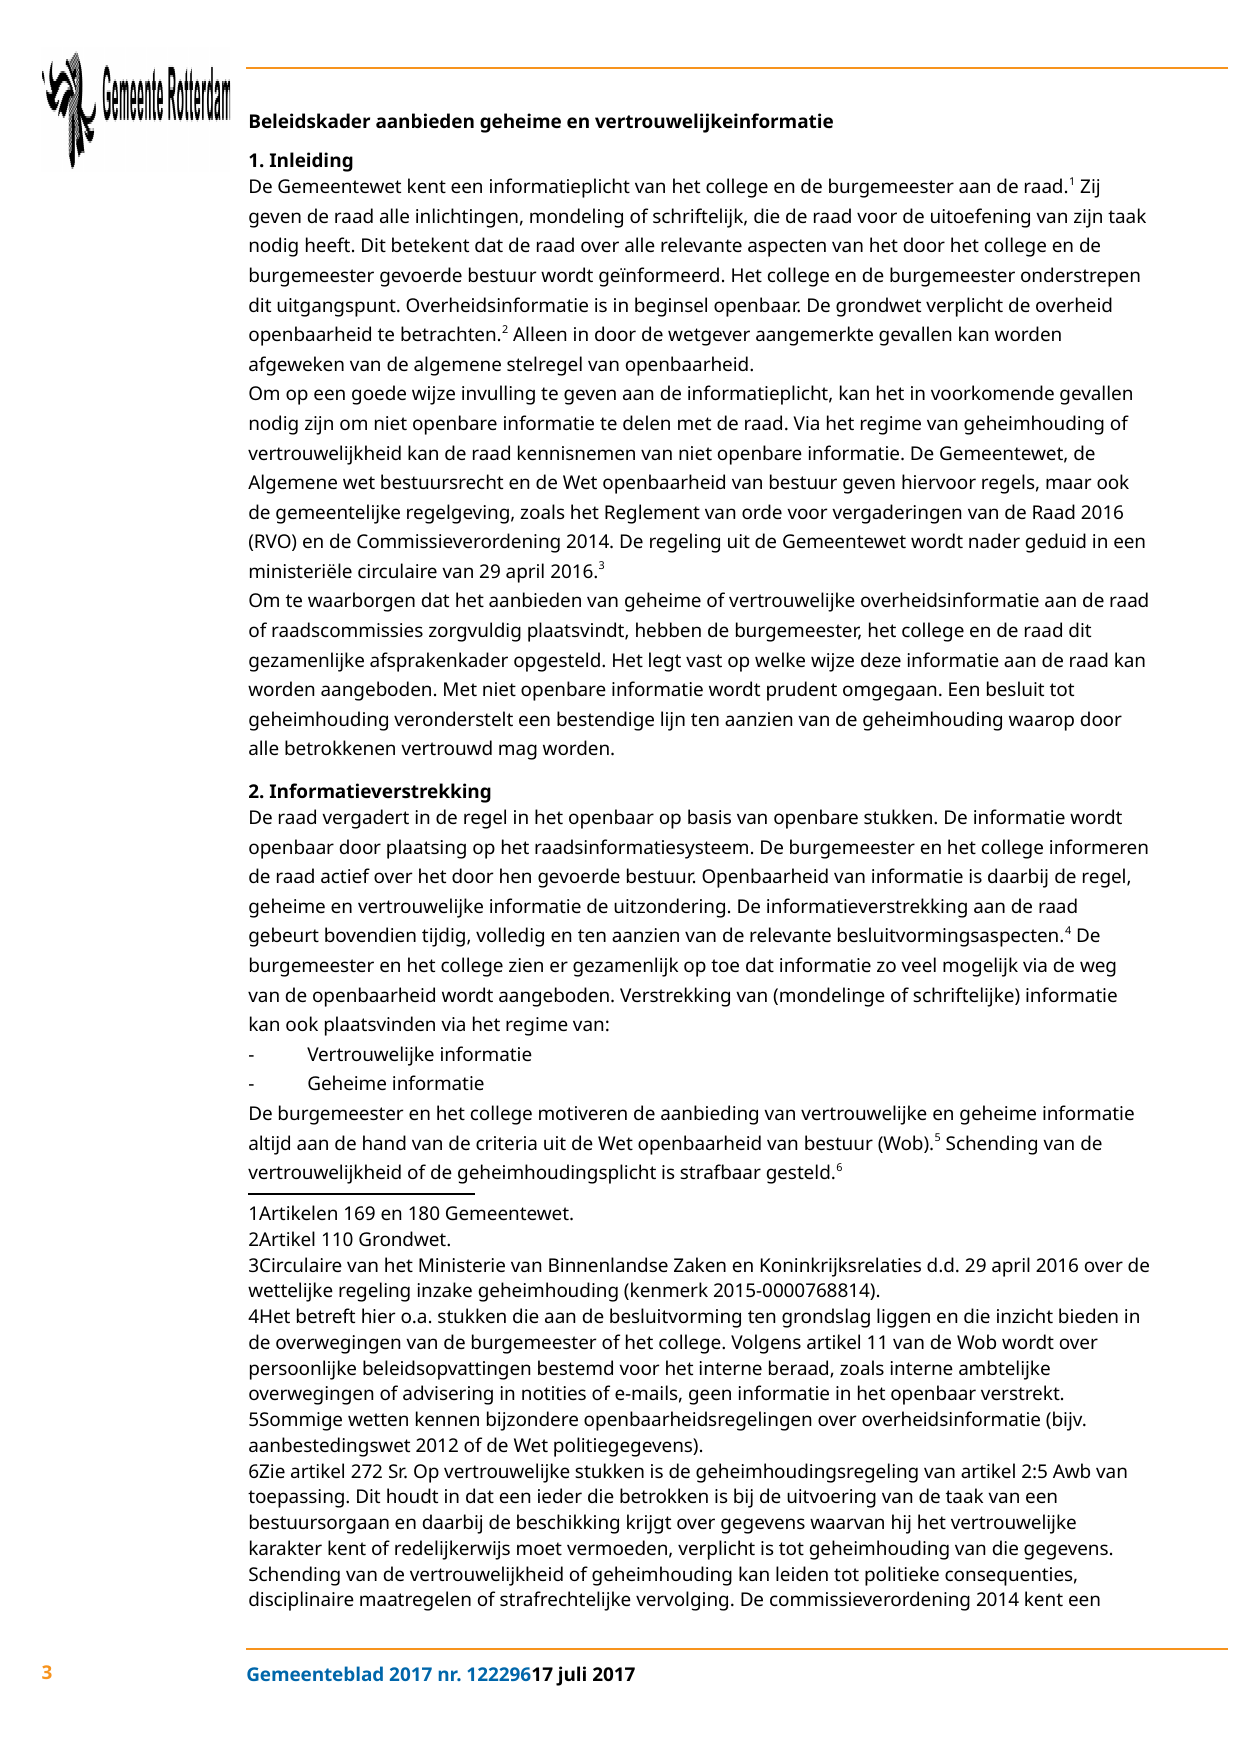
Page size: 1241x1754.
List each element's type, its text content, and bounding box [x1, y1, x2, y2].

list Vertrouwelijke informatie [248, 1041, 1152, 1067]
text Zie artikel 272 Sr. Op vertrouwelijke stukken is de geheimhoudingsregeling van artikel 2:5 Awb van toepassing. Dit houdt in dat een ieder die betrokken is bij de uitvoering van de taak van een bestuursorgaan en daarbij de beschikking krijgt over gegevens waarvan hij het vertrouwelijke karakter kent of redelijkerwijs moet vermoeden, verplicht is tot geheimhouding van die gegevens. Schending van de vertrouwelijkheid of geheimhouding kan leiden tot politieke consequenties, disciplinaire maatregelen of strafrechtelijke vervolging. De commissieverordening 2014 kent een [248, 1458, 1152, 1612]
text De raad vergadert in de regel in het openbaar op basis van openbare stukken. De informatie wordt openbaar door plaatsing op het raadsinformatiesysteem. De burgemeester en het college informeren de raad actief over het door hen gevoerde bestuur. Openbaarheid van informatie is daarbij de regel, geheime en vertrouwelijke informatie de uitzondering. De informatieverstrekking aan de raad gebeurt bovendien tijdig, volledig en ten aanzien van de relevante besluitvormingsaspecten. De burgemeester en het college zien er gezamenlijk op toe dat informatie zo veel mogelijk via de weg van de openbaarheid wordt aangeboden. Verstrekking van (mondelinge of schriftelijke) informatie kan ook plaatsvinden via het regime van: [248, 804, 1152, 1037]
text Artikel 110 Grondwet. [248, 1226, 1152, 1252]
text Het betreft hier o.a. stukken die aan de besluitvorming ten grondslag liggen en die inzicht bieden in de overwegingen van de burgemeester of het college. Volgens artikel 11 van de Wob wordt over persoonlijke beleidsopvattingen bestemd voor het interne beraad, zoals interne ambtelijke overwegingen of advisering in notities of e-mails, geen informatie in het openbaar verstrekt. [248, 1303, 1152, 1406]
text De Gemeentewet kent een informatieplicht van het college en de burgemeester aan de raad. Zij geven de raad alle inlichtingen, mondeling of schriftelijk, die de raad voor de uitoefening van zijn taak nodig heeft. Dit betekent dat de raad over alle relevante aspecten van het door het college en de burgemeester gevoerde bestuur wordt geïnformeerd. Het college en de burgemeester onderstrepen dit uitgangspunt. Overheidsinformatie is in beginsel openbaar. De grondwet verplicht de overheid openbaarheid te betrachten. Alleen in door de wetgever aangemerkte gevallen kan worden afgeweken van de algemene stelregel van openbaarheid. [248, 173, 1152, 377]
text Beleidskader aanbieden geheime en vertrouwelijkeinformatie [248, 108, 1152, 134]
text Sommige wetten kennen bijzondere openbaarheidsregelingen over overheidsinformatie (bijv. aanbestedingswet 2012 of de Wet politiegegevens). [248, 1406, 1152, 1458]
picture [41, 47, 231, 172]
list Geheime informatie [248, 1071, 1152, 1096]
text 2. Informatieverstrekking [248, 779, 1152, 804]
text Om te waarborgen dat het aanbieden van geheime of vertrouwelijke overheidsinformatie aan de raad of raadscommissies zorgvuldig plaatsvindt, hebben de burgemeester, het college en de raad dit gezamenlijke afsprakenkader opgesteld. Het legt vast op welke wijze deze informatie aan de raad kan worden aangeboden. Met niet openbare informatie wordt prudent omgegaan. Een besluit tot geheimhouding veronderstelt een bestendige lijn ten aanzien van de geheimhouding waarop door alle betrokkenen vertrouwd mag worden. [248, 588, 1152, 761]
text De burgemeester en het college motiveren de aanbieding van vertrouwelijke en geheime informatie altijd aan de hand van de criteria uit de Wet openbaarheid van bestuur (Wob). Schending van de vertrouwelijkheid of de geheimhoudingsplicht is strafbaar gesteld. [248, 1100, 1152, 1185]
text 1. Inleiding [248, 148, 1152, 173]
text Artikelen 169 en 180 Gemeentewet. [248, 1201, 1152, 1226]
text Om op een goede wijze invulling te geven aan de informatieplicht, kan het in voorkomende gevallen nodig zijn om niet openbare informatie te delen met de raad. Via het regime van geheimhouding of vertrouwelijkheid kan de raad kennisnemen van niet openbare informatie. De Gemeentewet, de Algemene wet bestuursrecht en de Wet openbaarheid van bestuur geven hiervoor regels, maar ook de gemeentelijke regelgeving, zoals het Reglement van orde voor vergaderingen van de Raad 2016 (RVO) en de Commissieverordening 2014. De regeling uit de Gemeentewet wordt nader geduid in een ministeriële circulaire van 29 april 2016. [248, 381, 1152, 584]
text Circulaire van het Ministerie van Binnenlandse Zaken en Koninkrijksrelaties d.d. 29 april 2016 over de wettelijke regeling inzake geheimhouding (kenmerk 2015-0000768814). [248, 1252, 1152, 1303]
